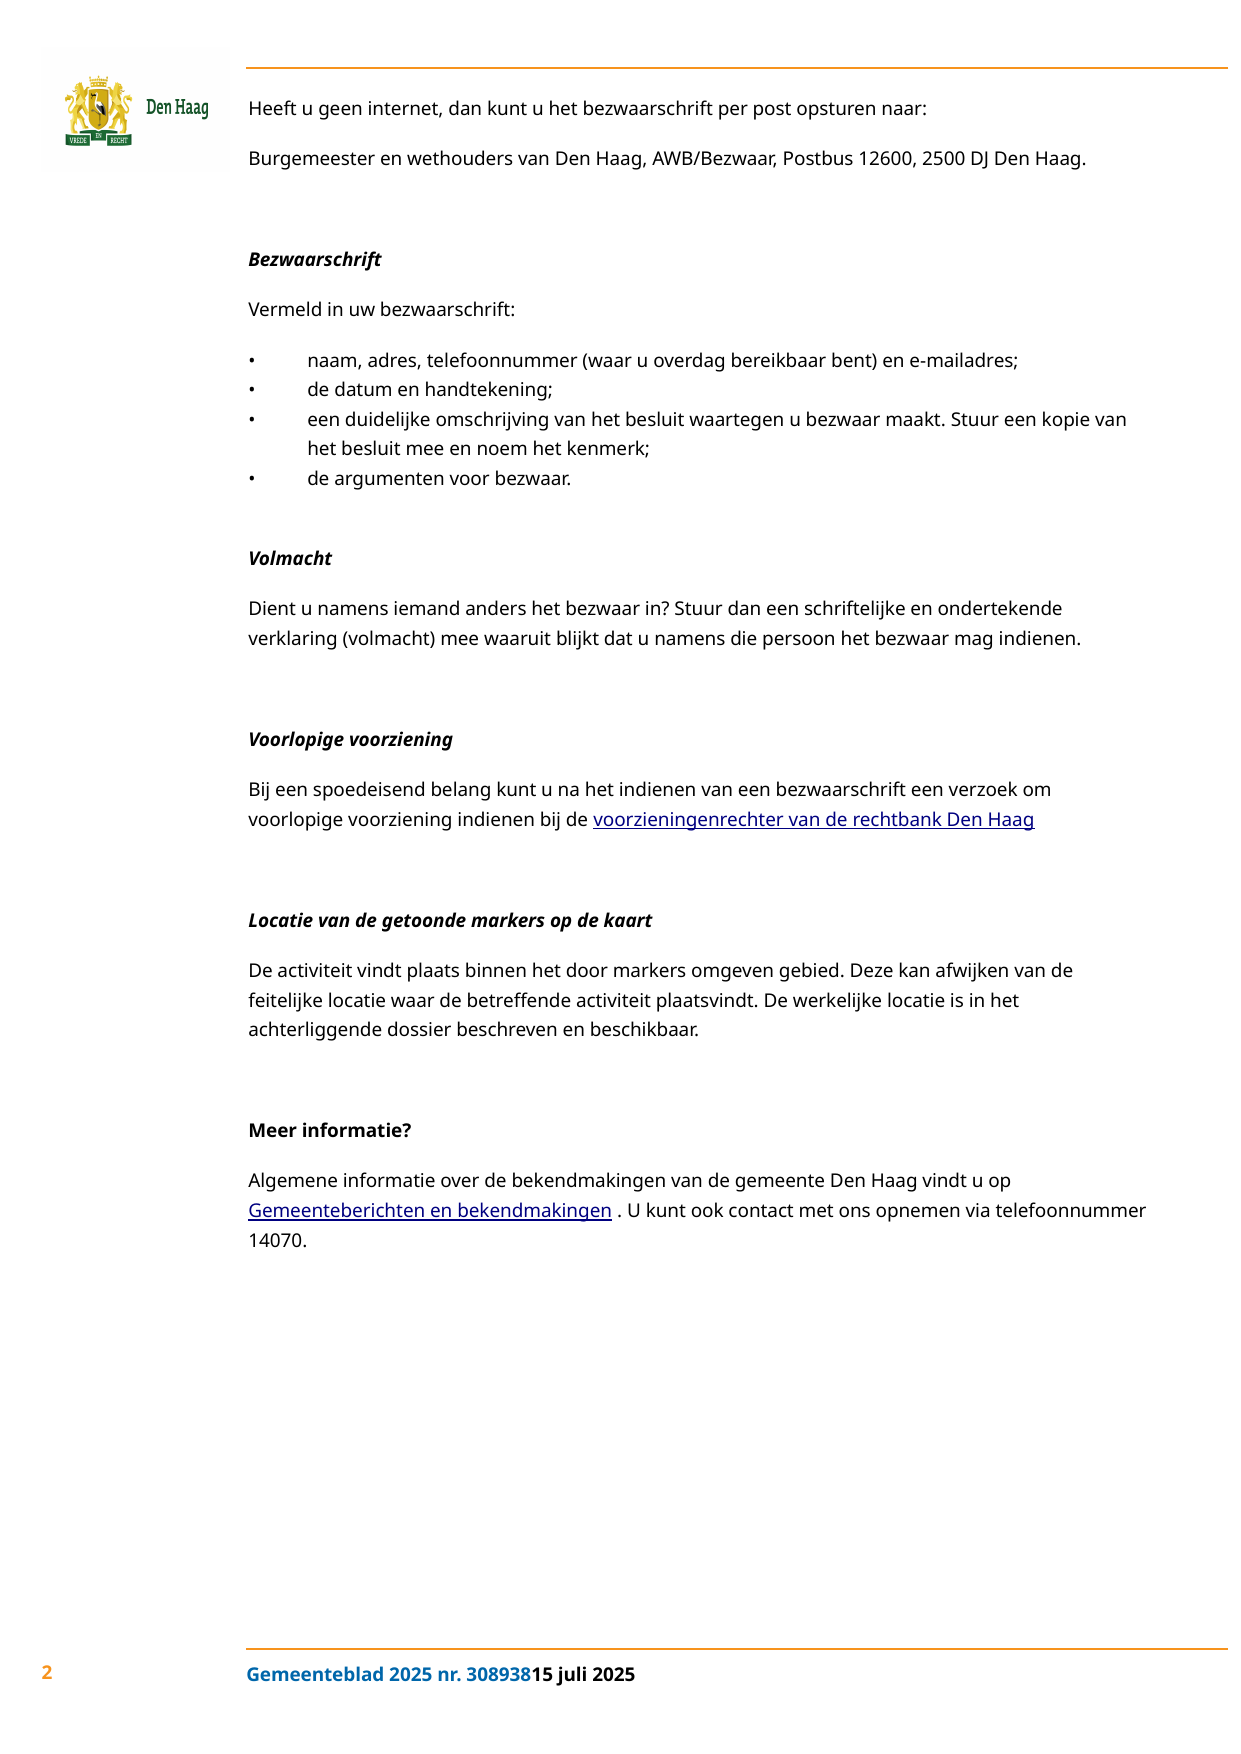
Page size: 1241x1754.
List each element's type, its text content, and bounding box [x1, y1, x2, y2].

list de datum en handtekening; [248, 376, 1152, 402]
text Vermeld in uw bezwaarschrift: [248, 296, 1152, 322]
text Dient u namens iemand anders het bezwaar in? Stuur dan een schriftelijke en ondertekende verklaring (volmacht) mee waaruit blijkt dat u namens die persoon het bezwaar mag indienen. [248, 596, 1152, 651]
text De activiteit vindt plaats binnen het door markers omgeven gebied. Deze kan afwijken van de feitelijke locatie waar de betreffende activiteit plaatsvindt. De werkelijke locatie is in het achterliggende dossier beschreven en beschikbaar. [248, 957, 1152, 1042]
text Heeft u geen internet, dan kunt u het bezwaarschrift per post opsturen naar: [248, 95, 1152, 121]
text Bij een spoedeisend belang kunt u na het indienen van een bezwaarschrift een verzoek om voorlopige voorziening indienen bij de voorzieningenrechter van de rechtbank Den Haag [248, 776, 1152, 832]
text Burgemeester en wethouders van Den Haag, AWB/Bezwaar, Postbus 12600, 2500 DJ Den Haag. [248, 145, 1152, 171]
text Bezwaarschrift [248, 246, 1152, 272]
picture [41, 47, 231, 172]
text Voorlopige voorziening [248, 726, 1152, 752]
list de argumenten voor bezwaar. [248, 465, 1152, 491]
text Volmacht [248, 545, 1152, 571]
text Locatie van de getoonde markers op de kaart [248, 907, 1152, 933]
text Meer informatie? [248, 1117, 1152, 1143]
list naam, adres, telefoonnummer (waar u overdag bereikbaar bent) en e-mailadres; [248, 347, 1152, 373]
list een duidelijke omschrijving van het besluit waartegen u bezwaar maakt. Stuur een kopie van het besluit mee en noem het kenmerk; [248, 406, 1152, 461]
text Algemene informatie over de bekendmakingen van de gemeente Den Haag vindt u op Gemeenteberichten en bekendmakingen . U kunt ook contact met ons opnemen via telefoonnummer 14070. [248, 1168, 1152, 1253]
